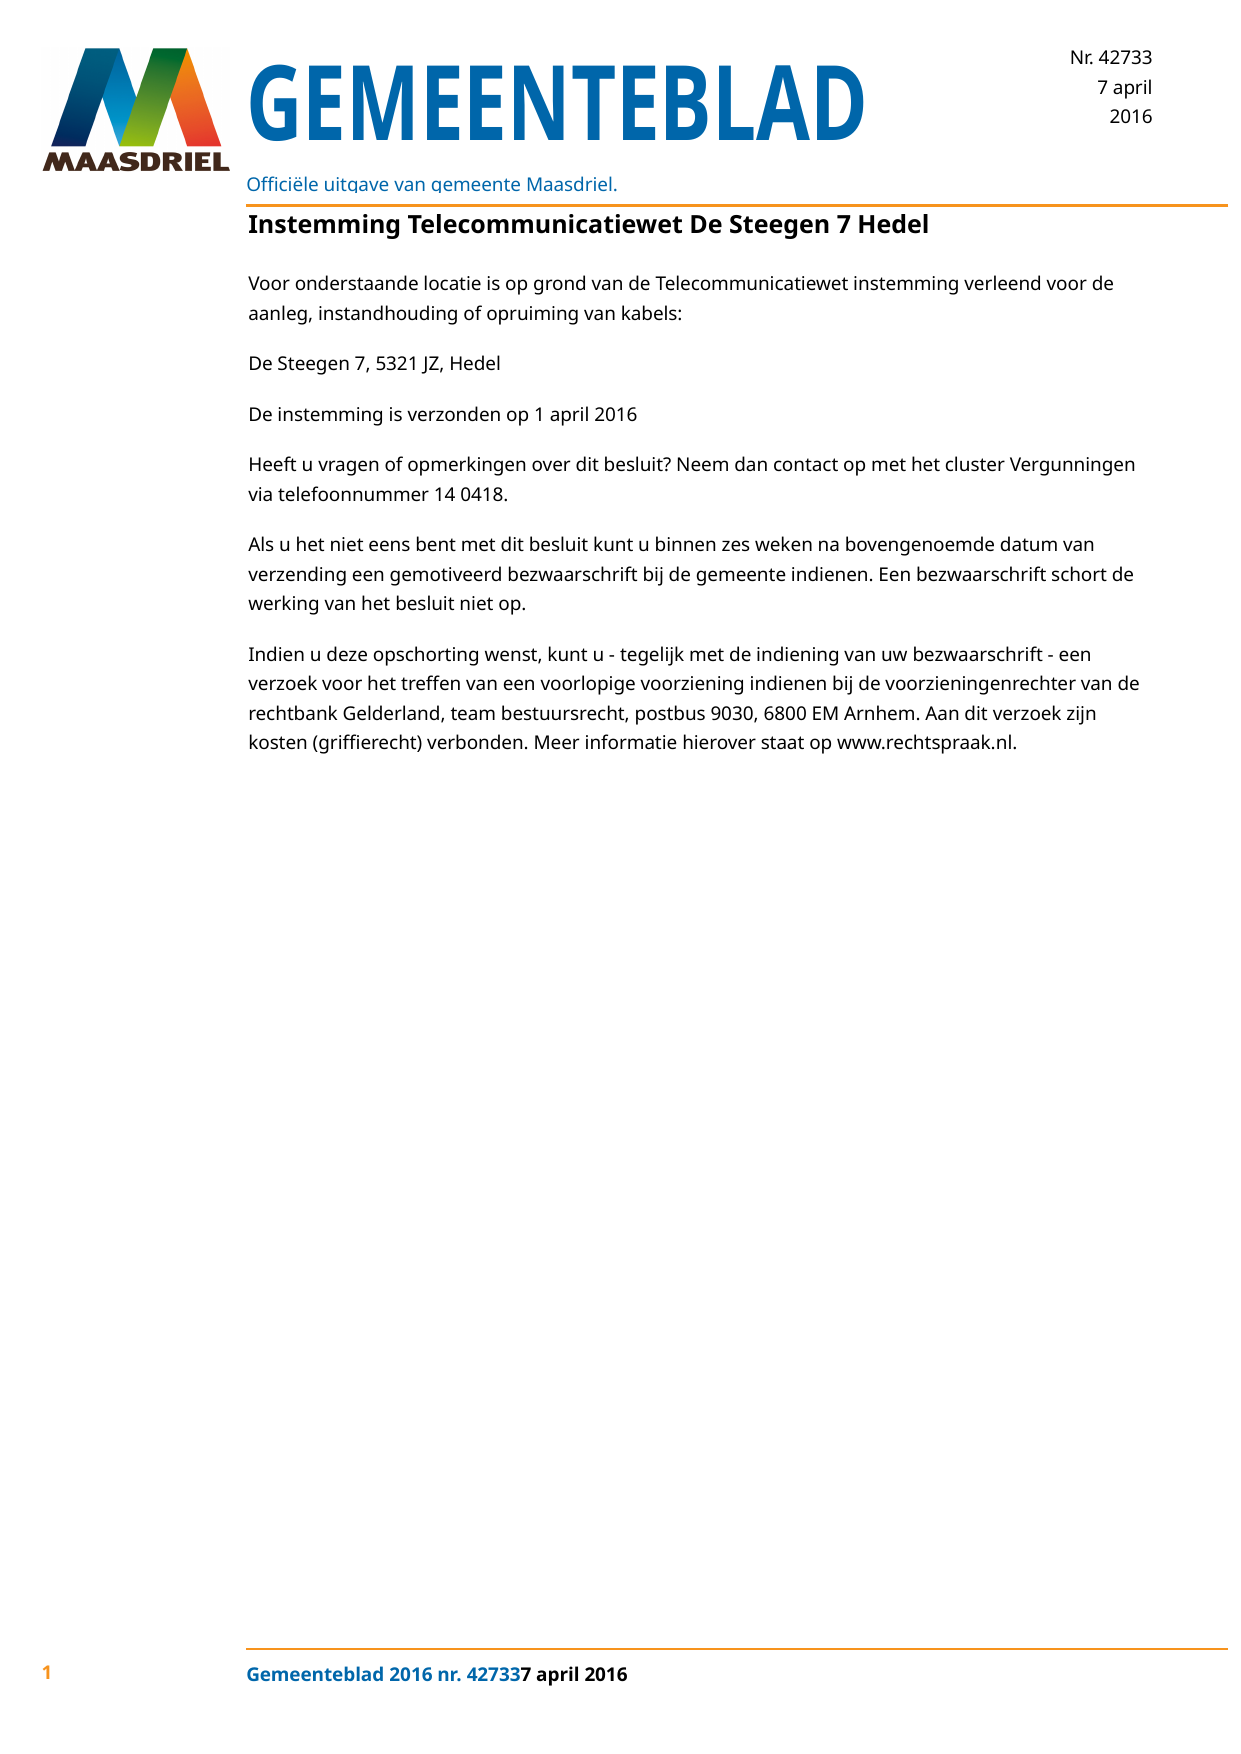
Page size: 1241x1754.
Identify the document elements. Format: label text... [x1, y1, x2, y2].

text Als u het niet eens bent met dit besluit kunt u binnen zes weken na bovengenoemde datum van verzending een gemotiveerd bezwaarschrift bij de gemeente indienen. Een bezwaarschrift schort de werking van het besluit niet op. [248, 531, 1152, 616]
text Voor onderstaande locatie is op grond van de Telecommunicatiewet instemming verleend voor de aanleg, instandhouding of opruiming van kabels: [248, 270, 1152, 326]
text Instemming Telecommunicatiewet De Steegen 7 Hedel [248, 207, 1152, 241]
text De Steegen 7, 5321 JZ, Hedel [248, 350, 1152, 376]
text De instemming is verzonden op 1 april 2016 [248, 401, 1152, 426]
text Heeft u vragen of opmerkingen over dit besluit? Neem dan contact op met het cluster Vergunningen via telefoonnummer 14 0418. [248, 451, 1152, 506]
picture [41, 47, 231, 172]
text Indien u deze opschorting wenst, kunt u - tegelijk met de indiening van uw bezwaarschrift - een verzoek voor het treffen van een voorlopige voorziening indienen bij de voorzieningenrechter van de rechtbank Gelderland, team bestuursrecht, postbus 9030, 6800 EM Arnhem. Aan dit verzoek zijn kosten (griffierecht) verbonden. Meer informatie hierover staat op www.rechtspraak.nl. [248, 641, 1152, 755]
